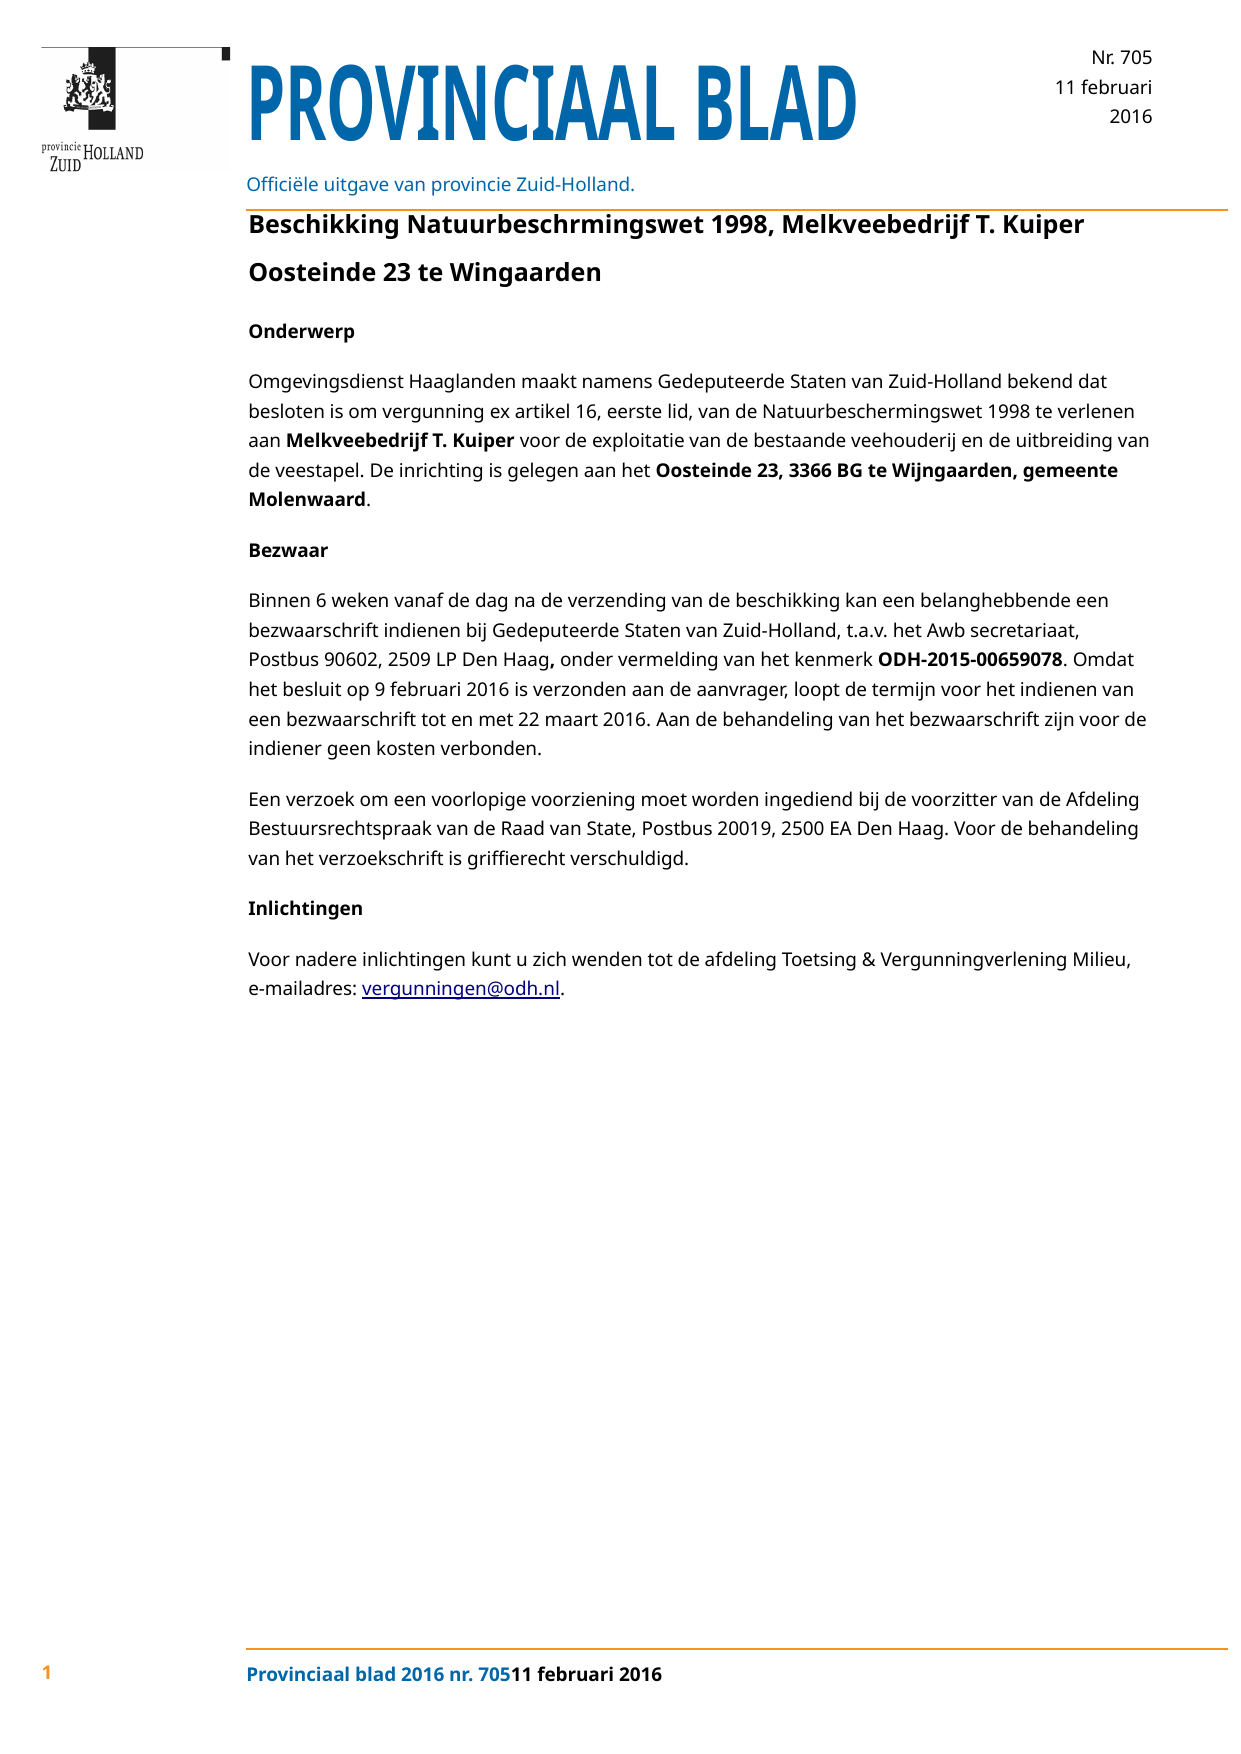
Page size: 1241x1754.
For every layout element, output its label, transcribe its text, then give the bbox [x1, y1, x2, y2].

text Voor nadere inlichtingen kunt u zich wenden tot de afdeling Toetsing & Vergunningverlening Milieu, e-mailadres: vergunningen@odh.nl. [248, 946, 1152, 1001]
picture [41, 47, 231, 172]
text Een verzoek om een voorlopige voorziening moet worden ingediend bij de voorzitter van de Afdeling Bestuursrechtspraak van de Raad van State, Postbus 20019, 2500 EA Den Haag. Voor de behandeling van het verzoekschrift is griffierecht verschuldigd. [248, 786, 1152, 871]
text Beschikking Natuurbeschrmingswet 1998, Melkveebedrijf T. Kuiper Oosteinde 23 te Wingaarden [248, 211, 1152, 288]
text Inlichtingen [248, 895, 1152, 921]
text Onderwerp [248, 318, 1152, 344]
text Omgevingsdienst Haaglanden maakt namens Gedeputeerde Staten van Zuid-Holland bekend dat besloten is om vergunning ex artikel 16, eerste lid, van de Natuurbeschermingswet 1998 te verlenen aan Melkveebedrijf T. Kuiper voor de exploitatie van de bestaande veehouderij en de uitbreiding van de veestapel. De inrichting is gelegen aan het Oosteinde 23, 3366 BG te Wijngaarden, gemeente Molenwaard. [248, 368, 1152, 512]
text Binnen 6 weken vanaf de dag na de verzending van de beschikking kan een belanghebbende een bezwaarschrift indienen bij Gedeputeerde Staten van Zuid-Holland, t.a.v. het Awb secretariaat, Postbus 90602, 2509 LP Den Haag, onder vermelding van het kenmerk ODH-2015-00659078. Omdat het besluit op 9 februari 2016 is verzonden aan de aanvrager, loopt de termijn voor het indienen van een bezwaarschrift tot en met 22 maart 2016. Aan de behandeling van het bezwaarschrift zijn voor de indiener geen kosten verbonden. [248, 587, 1152, 761]
text Bezwaar [248, 537, 1152, 563]
